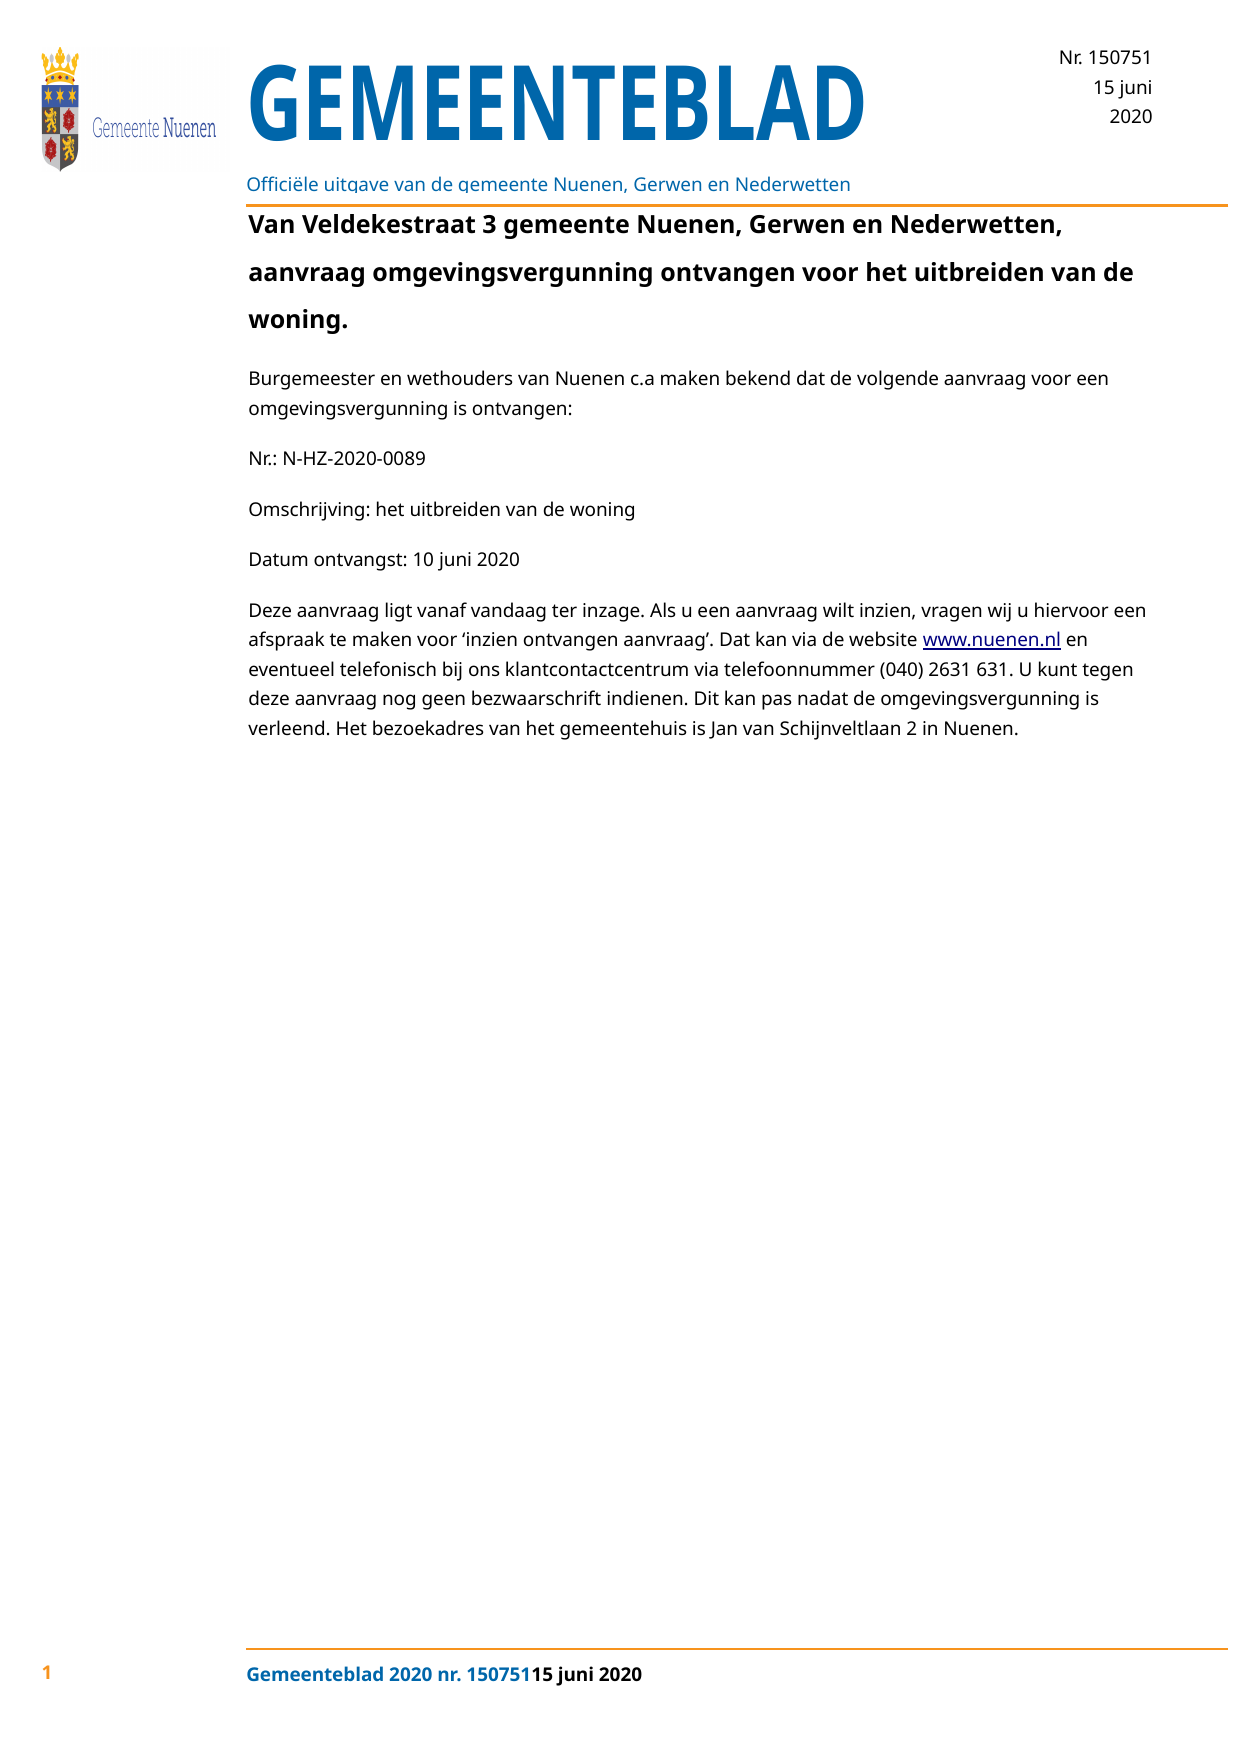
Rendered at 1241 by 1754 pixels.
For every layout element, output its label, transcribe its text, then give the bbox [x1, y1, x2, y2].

text Burgemeester en wethouders van Nuenen c.a maken bekend dat de volgende aanvraag voor een omgevingsvergunning is ontvangen: [248, 366, 1152, 421]
text Omschrijving: het uitbreiden van de woning [248, 496, 1152, 522]
text Nr.: N-HZ-2020-0089 [248, 446, 1152, 471]
picture [41, 47, 231, 172]
text Datum ontvangst: 10 juni 2020 [248, 546, 1152, 572]
text Van Veldekestraat 3 gemeente Nuenen, Gerwen en Nederwetten, aanvraag omgevingsvergunning ontvangen voor het uitbreiden van de woning. [248, 207, 1152, 336]
text Deze aanvraag ligt vanaf vandaag ter inzage. Als u een aanvraag wilt inzien, vragen wij u hiervoor een afspraak te maken voor ‘inzien ontvangen aanvraag’. Dat kan via de website www.nuenen.nl en eventueel telefonisch bij ons klantcontactcentrum via telefoonnummer (040) 2631 631. U kunt tegen deze aanvraag nog geen bezwaarschrift indienen. Dit kan pas nadat de omgevingsvergunning is verleend. Het bezoekadres van het gemeentehuis is Jan van Schijnveltlaan 2 in Nuenen. [248, 597, 1152, 741]
